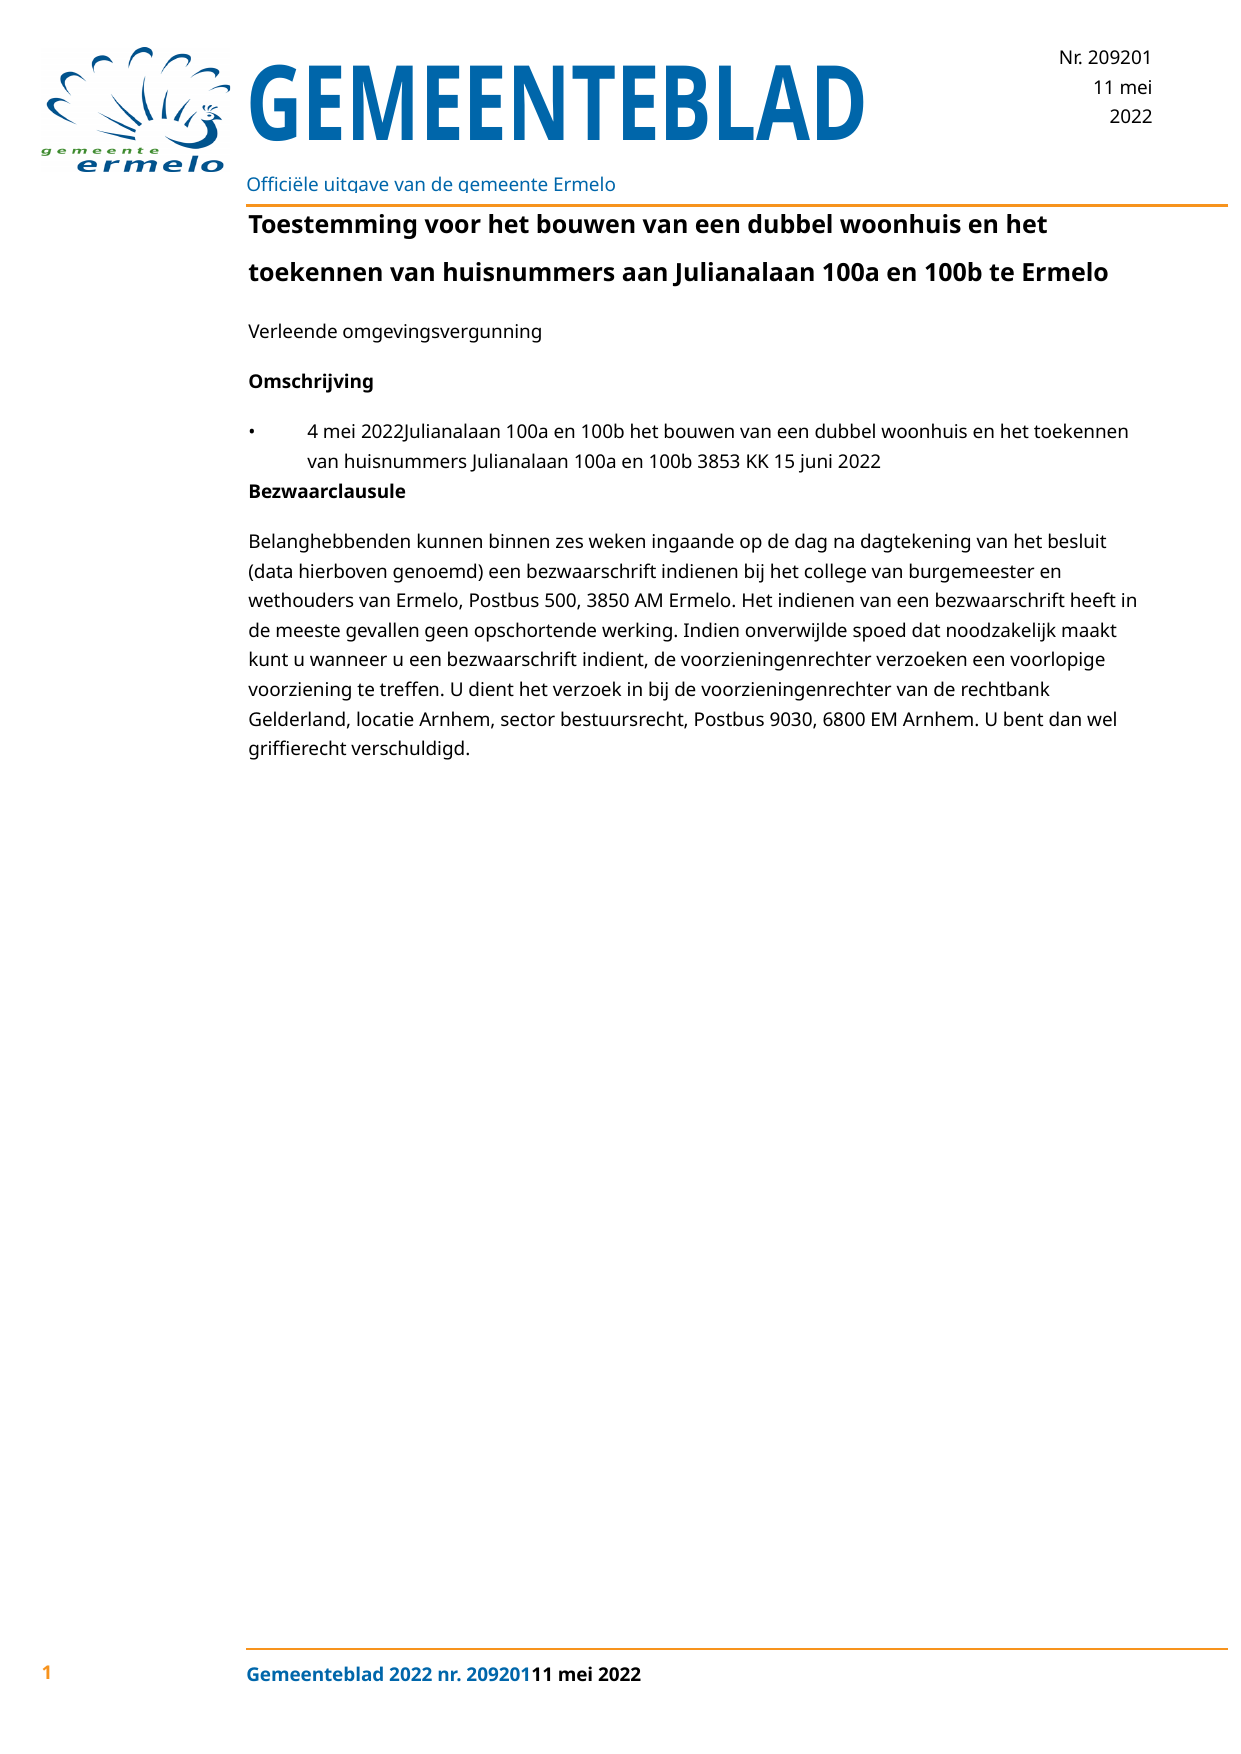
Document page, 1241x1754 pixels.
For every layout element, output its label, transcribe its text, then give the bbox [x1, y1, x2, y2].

list 4 mei 2022Julianalaan 100a en 100b het bouwen van een dubbel woonhuis en het toekennen van huisnummers Julianalaan 100a en 100b 3853 KK 15 juni 2022 [248, 419, 1152, 474]
text Toestemming voor het bouwen van een dubbel woonhuis en het toekennen van huisnummers aan Julianalaan 100a en 100b te Ermelo [248, 207, 1152, 288]
text Bezwaarclausule [248, 478, 1152, 504]
text Omschrijving [248, 368, 1152, 394]
picture [41, 47, 231, 172]
text Verleende omgevingsvergunning [248, 318, 1152, 344]
text Belanghebbenden kunnen binnen zes weken ingaande op de dag na dagtekening van het besluit (data hierboven genoemd) een bezwaarschrift indienen bij het college van burgemeester en wethouders van Ermelo, Postbus 500, 3850 AM Ermelo. Het indienen van een bezwaarschrift heeft in de meeste gevallen geen opschortende werking. Indien onverwijlde spoed dat noodzakelijk maakt kunt u wanneer u een bezwaarschrift indient, de voorzieningenrechter verzoeken een voorlopige voorziening te treffen. U dient het verzoek in bij de voorzieningenrechter van de rechtbank Gelderland, locatie Arnhem, sector bestuursrecht, Postbus 9030, 6800 EM Arnhem. U bent dan wel griffierecht verschuldigd. [248, 528, 1152, 761]
